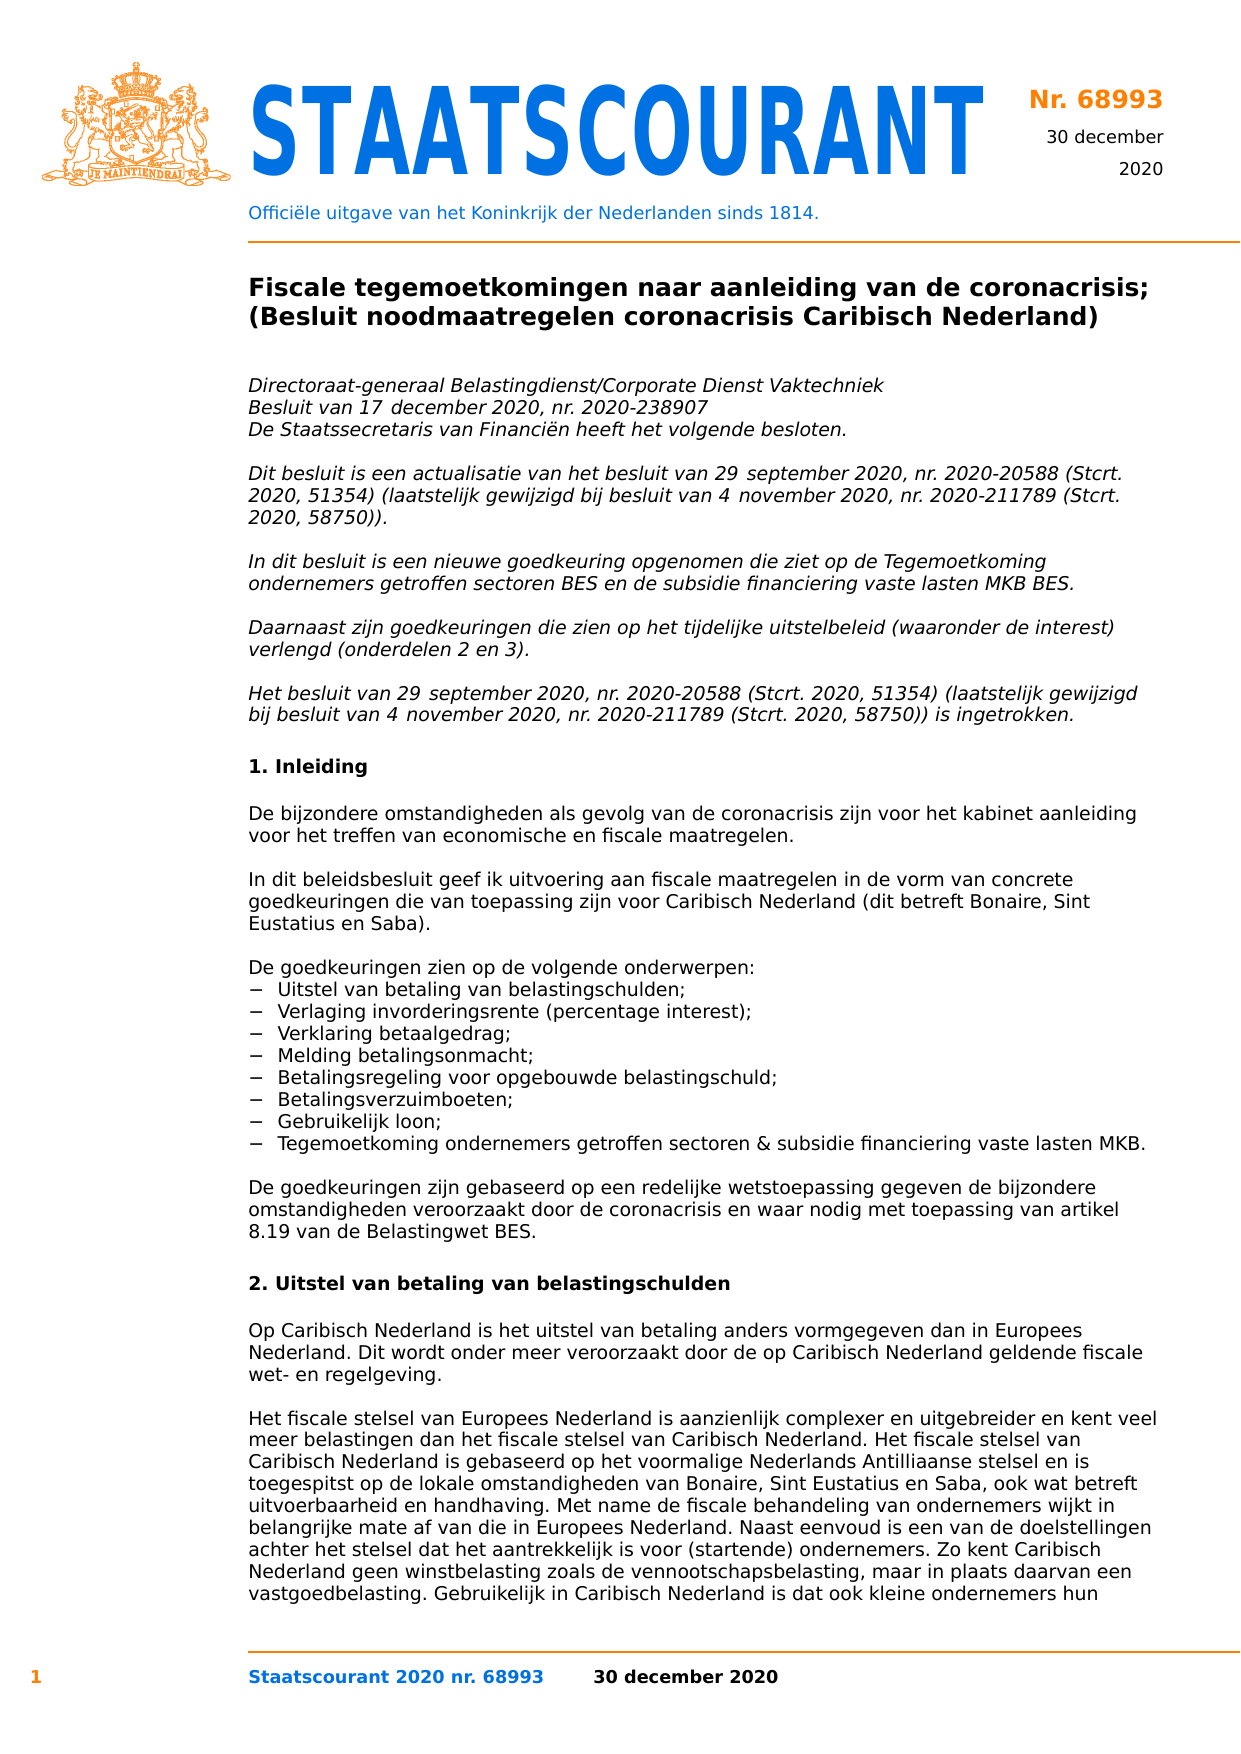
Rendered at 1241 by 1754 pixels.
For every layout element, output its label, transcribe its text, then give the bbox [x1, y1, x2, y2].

text − Verklaring betaalgedrag; [248, 1023, 1163, 1045]
table_cell 2020 [998, 153, 1240, 203]
text Het fiscale stelsel van Europees Nederland is aanzienlijk complexer en uitgebreider en kent veel meer belastingen dan het fiscale stelsel van Caribisch Nederland. Het fiscale stelsel van Caribisch Nederland is gebaseerd op het voormalige Nederlands Antilliaanse stelsel en is toegespitst op de lokale omstandigheden van Bonaire, Sint Eustatius en Saba, ook wat betreft uitvoerbaarheid en handhaving. Met name de fiscale behandeling van ondernemers wijkt in belangrijke mate af van die in Europees Nederland. Naast eenvoud is een van de doelstellingen achter het stelsel dat het aantrekkelijk is voor (startende) ondernemers. Zo kent Caribisch Nederland geen winstbelasting zoals de vennootschapsbelasting, maar in plaats daarvan een vastgoedbelasting. Gebruikelijk in Caribisch Nederland is dat ook kleine ondernemers hun [248, 1407, 1163, 1605]
text − Uitstel van betaling van belastingschulden; [248, 979, 1163, 1001]
table_header STAATSCOURANT [248, 62, 998, 203]
text − Betalingsregeling voor opgebouwde belastingschuld; [248, 1067, 1163, 1089]
text − Betalingsverzuimboeten; [248, 1089, 1163, 1111]
picture [41, 62, 231, 186]
text In dit beleidsbesluit geef ik uitvoering aan fiscale maatregelen in de vorm van concrete goedkeuringen die van toepassing zijn voor Caribisch Nederland (dit betreft Bonaire, Sint Eustatius en Saba). [248, 869, 1163, 935]
text − Gebruikelijk loon; [248, 1111, 1163, 1133]
text − Tegemoetkoming ondernemers getroffen sectoren & subsidie financiering vaste lasten MKB. [248, 1133, 1163, 1155]
text Directoraat-generaal Belastingdienst/Corporate Dienst Vaktechniek [248, 375, 1163, 397]
text − Verlaging invorderingsrente (percentage interest); [248, 1001, 1163, 1023]
text Het besluit van 29 september 2020, nr. 2020-20588 (Stcrt. 2020, 51354) (laatstelijk gewijzigd bij besluit van 4 november 2020, nr. 2020-211789 (Stcrt. 2020, 58750)) is ingetrokken. [248, 682, 1163, 726]
text In dit besluit is een nieuwe goedkeuring opgenomen die ziet op de Tegemoetkoming ondernemers getroffen sectoren BES en de subsidie financiering vaste lasten MKB BES. [248, 551, 1163, 595]
subtitle Fiscale tegemoetkomingen naar aanleiding van de coronacrisis; (Besluit noodmaatregelen coronacrisis Caribisch Nederland) [248, 273, 1163, 331]
text − Melding betalingsonmacht; [248, 1045, 1163, 1067]
text Besluit van 17 december 2020, nr. 2020-238907 [248, 397, 1163, 419]
text Op Caribisch Nederland is het uitstel van betaling anders vormgegeven dan in Europees Nederland. Dit wordt onder meer veroorzaakt door de op Caribisch Nederland geldende fiscale wet- en regelgeving. [248, 1319, 1163, 1386]
subtitle 2. Uitstel van betaling van belastingschulden [248, 1273, 1163, 1294]
text De Staatssecretaris van Financiën heeft het volgende besloten. [248, 419, 1163, 441]
table_cell 30 december [998, 121, 1240, 153]
text Daarnaast zijn goedkeuringen die zien op het tijdelijke uitstelbeleid (waaronder de interest) verlengd (onderdelen 2 en 3). [248, 617, 1163, 661]
table_header [25, 62, 248, 241]
table_header Nr. 68993 [998, 62, 1240, 121]
table_cell Officiële uitgave van het Koninkrijk der Nederlanden sinds 1814. [248, 203, 1240, 241]
text De goedkeuringen zijn gebaseerd op een redelijke wetstoepassing gegeven de bijzondere omstandigheden veroorzaakt door de coronacrisis en waar nodig met toepassing van artikel 8.19 van de Belastingwet BES. [248, 1177, 1163, 1243]
text De bijzondere omstandigheden als gevolg van de coronacrisis zijn voor het kabinet aanleiding voor het treffen van economische en fiscale maatregelen. [248, 803, 1163, 847]
subtitle 1. Inleiding [248, 756, 1163, 778]
text De goedkeuringen zien op de volgende onderwerpen: [248, 957, 1163, 979]
text Dit besluit is een actualisatie van het besluit van 29 september 2020, nr. 2020-20588 (Stcrt. 2020, 51354) (laatstelijk gewijzigd bij besluit van 4 november 2020, nr. 2020-211789 (Stcrt. 2020, 58750)). [248, 463, 1163, 529]
